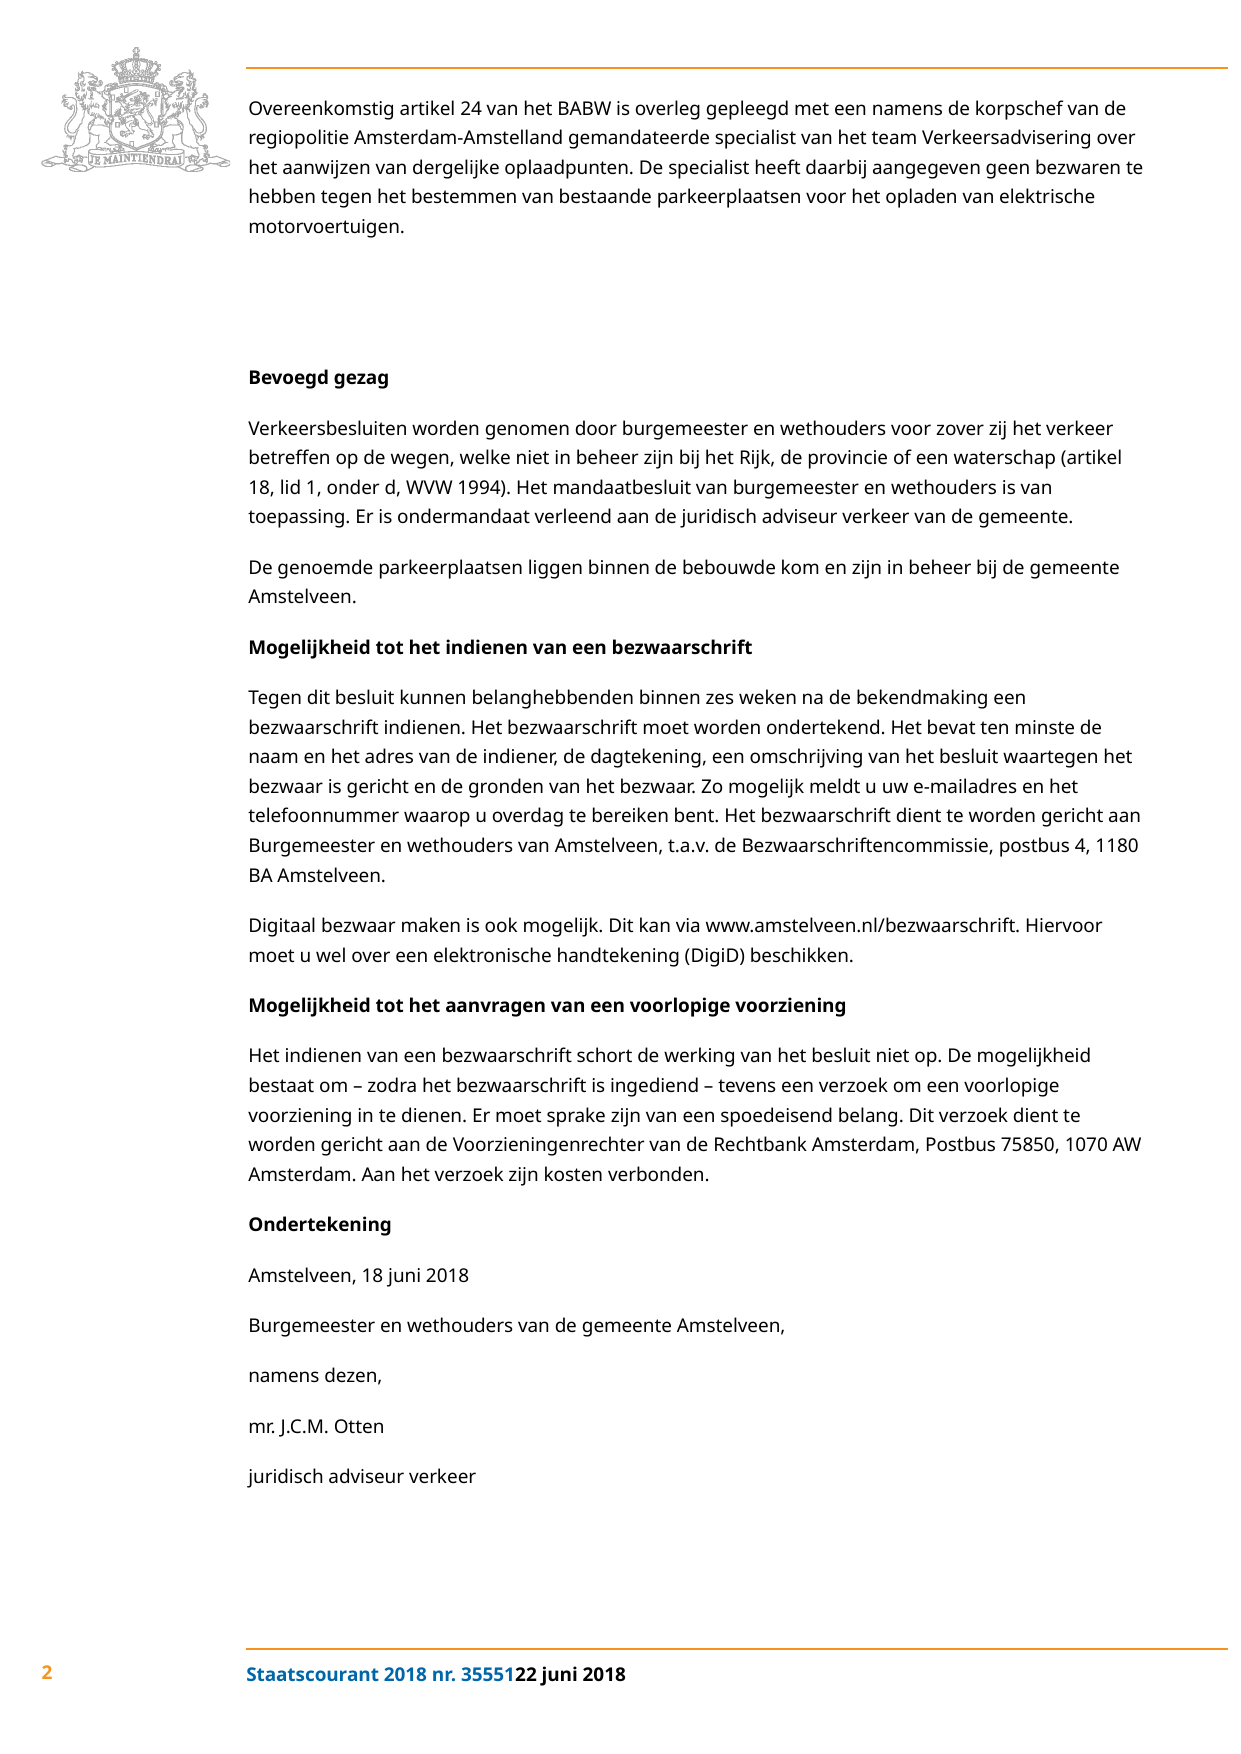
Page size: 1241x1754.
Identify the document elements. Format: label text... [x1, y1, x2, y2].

picture [41, 47, 231, 172]
text De genoemde parkeerplaatsen liggen binnen de bebouwde kom en zijn in beheer bij de gemeente Amstelveen. [248, 554, 1152, 609]
text Het indienen van een bezwaarschrift schort de werking van het besluit niet op. De mogelijkheid bestaat om – zodra het bezwaarschrift is ingediend – tevens een verzoek om een voorlopige voorziening in te dienen. Er moet sprake zijn van een spoedeisend belang. Dit verzoek dient te worden gericht aan de Voorzieningenrechter van de Rechtbank Amsterdam, Postbus 75850, 1070 AW Amsterdam. Aan het verzoek zijn kosten verbonden. [248, 1043, 1152, 1187]
text Ondertekening [248, 1211, 1152, 1237]
text Verkeersbesluiten worden genomen door burgemeester en wethouders voor zover zij het verkeer betreffen op de wegen, welke niet in beheer zijn bij het Rijk, de provincie of een waterschap (artikel 18, lid 1, onder d, WVW 1994). Het mandaatbesluit van burgemeester en wethouders is van toepassing. Er is ondermandaat verleend aan de juridisch adviseur verkeer van de gemeente. [248, 415, 1152, 529]
text juridisch adviseur verkeer [248, 1463, 1152, 1489]
text Burgemeester en wethouders van de gemeente Amstelveen, [248, 1312, 1152, 1338]
text mr. J.C.M. Otten [248, 1413, 1152, 1439]
text Amstelveen, 18 juni 2018 [248, 1262, 1152, 1288]
text Mogelijkheid tot het aanvragen van een voorlopige voorziening [248, 992, 1152, 1018]
text Mogelijkheid tot het indienen van een bezwaarschrift [248, 634, 1152, 660]
text Digitaal bezwaar maken is ook mogelijk. Dit kan via www.amstelveen.nl/bezwaarschrift. Hiervoor moet u wel over een elektronische handtekening (DigiD) beschikken. [248, 912, 1152, 968]
text Tegen dit besluit kunnen belanghebbenden binnen zes weken na de bekendmaking een bezwaarschrift indienen. Het bezwaarschrift moet worden ondertekend. Het bevat ten minste de naam en het adres van de indiener, de dagtekening, een omschrijving van het besluit waartegen het bezwaar is gericht en de gronden van het bezwaar. Zo mogelijk meldt u uw e-mailadres en het telefoonnummer waarop u overdag te bereiken bent. Het bezwaarschrift dient te worden gericht aan Burgemeester en wethouders van Amstelveen, t.a.v. de Bezwaarschriftencommissie, postbus 4, 1180 BA Amstelveen. [248, 684, 1152, 888]
text namens dezen, [248, 1363, 1152, 1388]
text Bevoegd gezag [248, 364, 1152, 390]
text Overeenkomstig artikel 24 van het BABW is overleg gepleegd met een namens de korpschef van de regiopolitie Amsterdam-Amstelland gemandateerde specialist van het team Verkeersadvisering over het aanwijzen van dergelijke oplaadpunten. De specialist heeft daarbij aangegeven geen bezwaren te hebben tegen het bestemmen van bestaande parkeerplaatsen voor het opladen van elektrische motorvoertuigen. [248, 95, 1152, 239]
